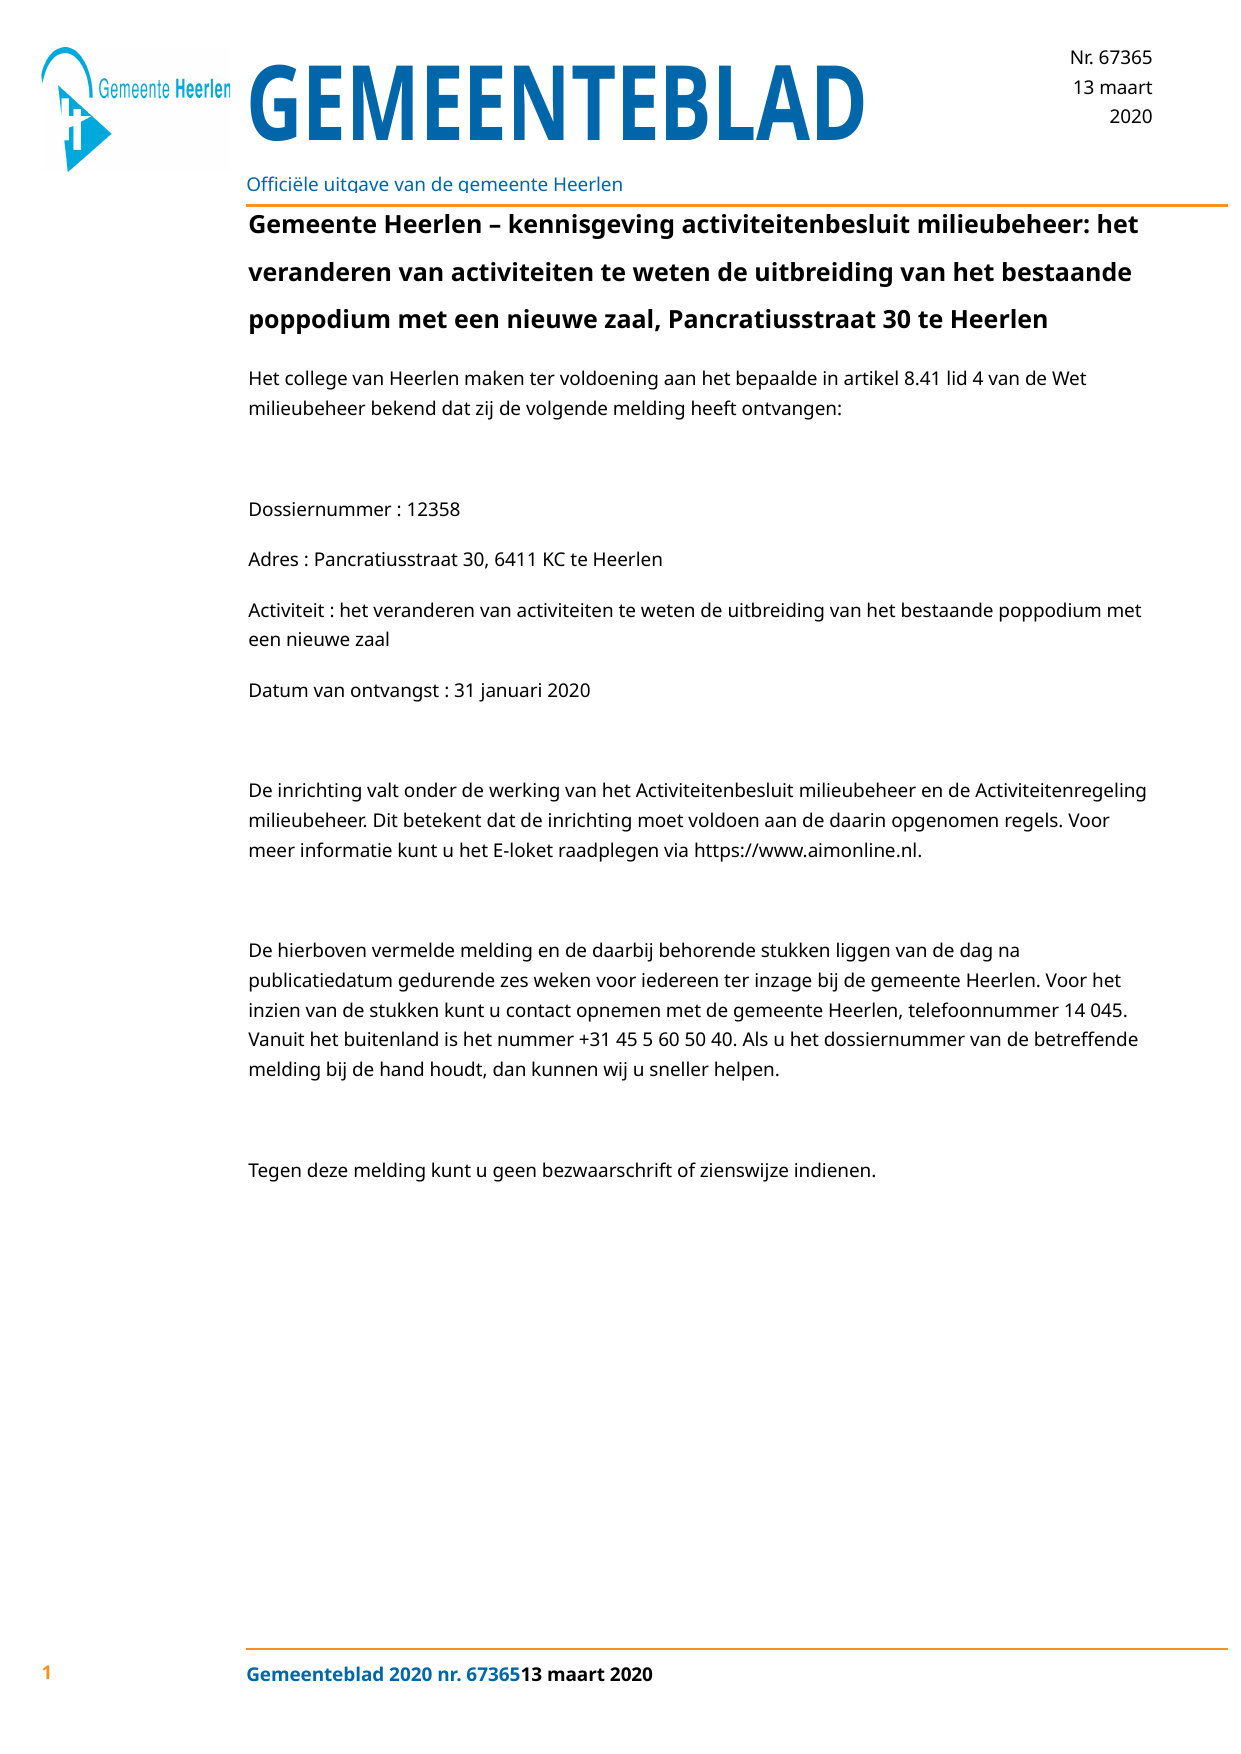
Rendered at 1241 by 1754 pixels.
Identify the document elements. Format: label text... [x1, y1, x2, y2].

text Tegen deze melding kunt u geen bezwaarschrift of zienswijze indienen. [248, 1157, 1152, 1182]
text Adres : Pancratiusstraat 30, 6411 KC te Heerlen [248, 546, 1152, 572]
text De inrichting valt onder de werking van het Activiteitenbesluit milieubeheer en de Activiteitenregeling milieubeheer. Dit betekent dat de inrichting moet voldoen aan de daarin opgenomen regels. Voor meer informatie kunt u het E-loket raadplegen via https://www.aimonline.nl. [248, 778, 1152, 862]
picture [41, 47, 59, 70]
text Activiteit : het veranderen van activiteiten te weten de uitbreiding van het bestaande poppodium met een nieuwe zaal [248, 597, 1152, 652]
text Gemeente Heerlen – kennisgeving activiteitenbesluit milieubeheer: het veranderen van activiteiten te weten de uitbreiding van het bestaande poppodium met een nieuwe zaal, Pancratiusstraat 30 te Heerlen [248, 207, 1152, 336]
picture [41, 47, 231, 172]
text Datum van ontvangst : 31 januari 2020 [248, 677, 1152, 702]
text Het college van Heerlen maken ter voldoening aan het bepaalde in artikel 8.41 lid 4 van de Wet milieubeheer bekend dat zij de volgende melding heeft ontvangen: [248, 366, 1152, 421]
text Dossiernummer : 12358 [248, 496, 1152, 522]
text De hierboven vermelde melding en de daarbij behorende stukken liggen van de dag na publicatiedatum gedurende zes weken voor iedereen ter inzage bij de gemeente Heerlen. Voor het inzien van de stukken kunt u contact opnemen met de gemeente Heerlen, telefoonnummer 14 045. Vanuit het buitenland is het nummer +31 45 5 60 50 40. Als u het dossiernummer van de betreffende melding bij de hand houdt, dan kunnen wij u sneller helpen. [248, 938, 1152, 1082]
